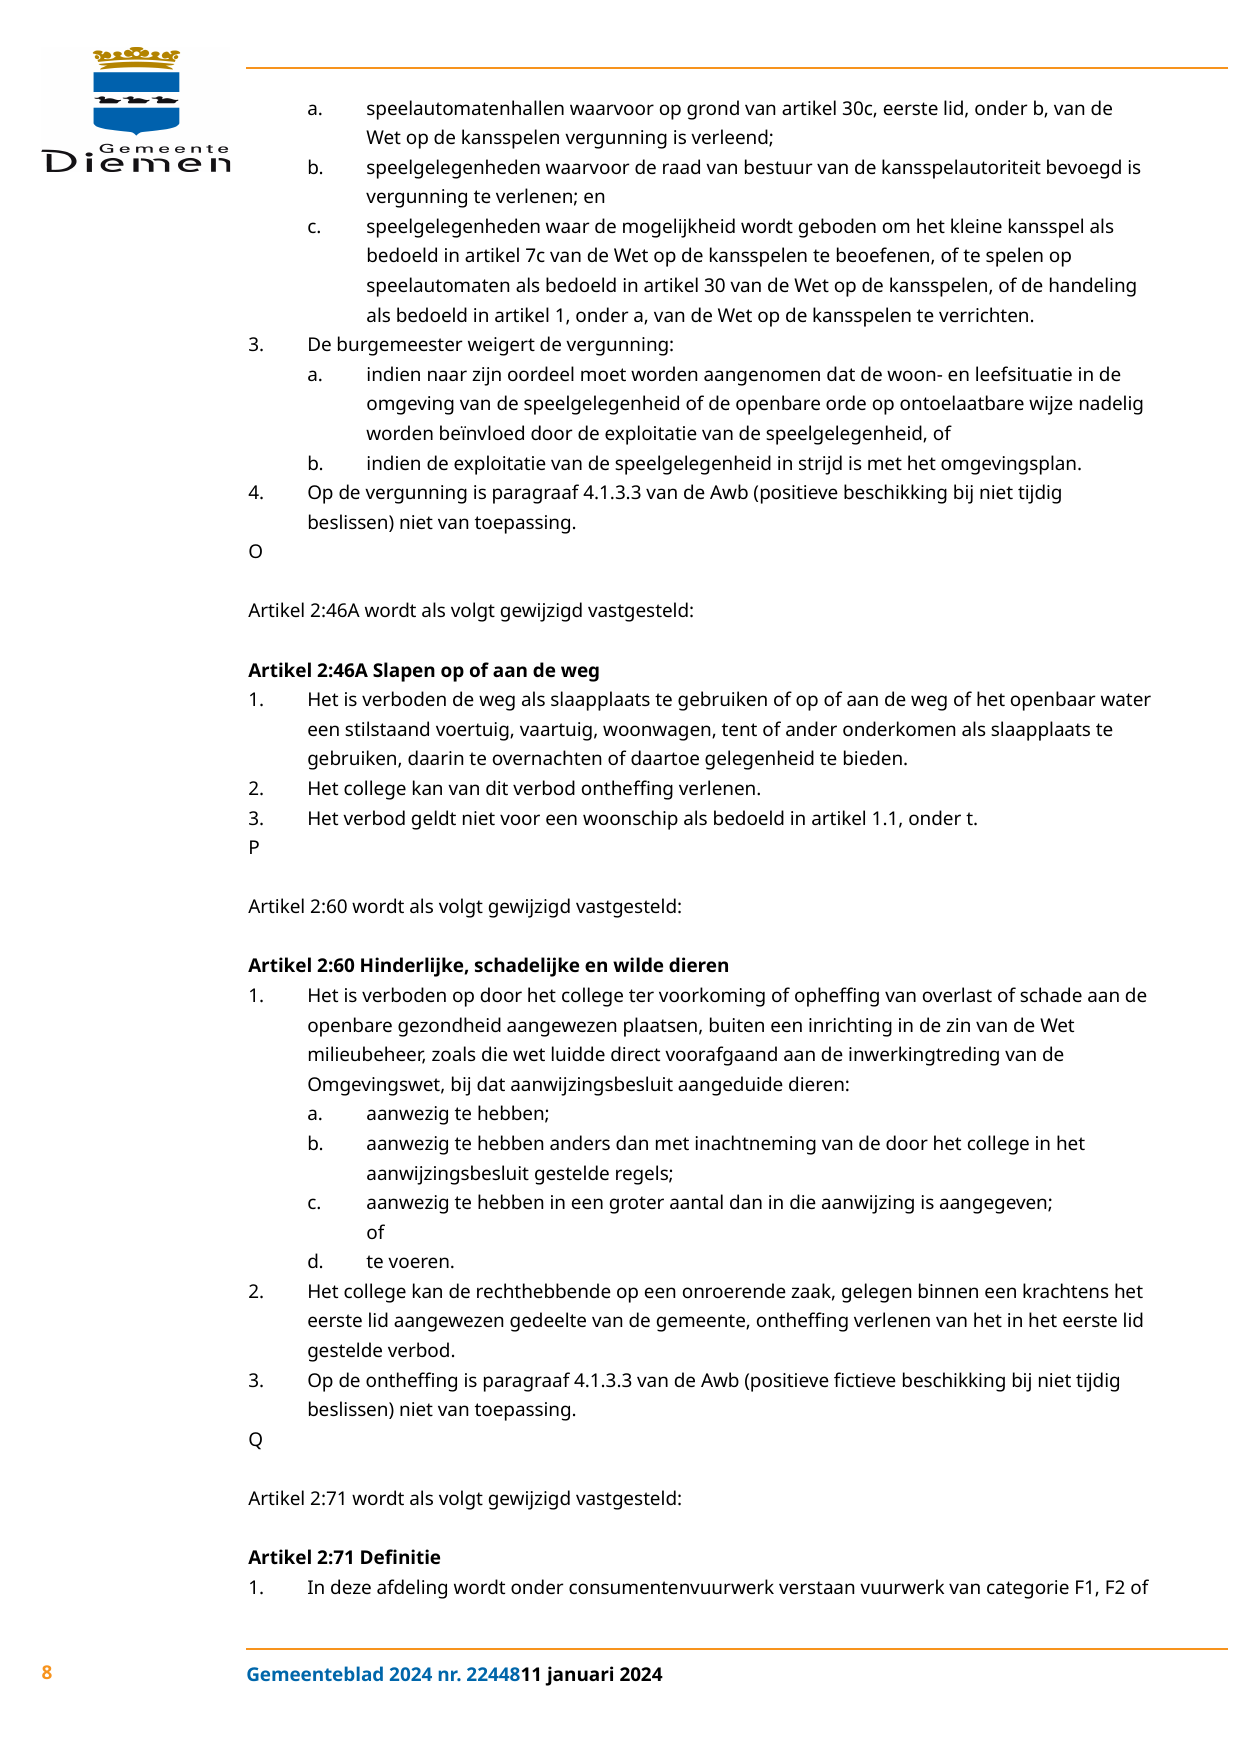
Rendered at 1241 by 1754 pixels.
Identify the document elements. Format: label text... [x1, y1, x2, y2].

text P [248, 834, 1152, 860]
text Artikel 2:71 Definitie [248, 1544, 1152, 1570]
list speelautomatenhallen waarvoor op grond van artikel 30c, eerste lid, onder b, van de Wet op de kansspelen vergunning is verleend; [307, 95, 1152, 150]
list aanwezig te hebben anders dan met inachtneming van de door het college in het aanwijzingsbesluit gestelde regels; [307, 1130, 1152, 1186]
list Het verbod geldt niet voor een woonschip als bedoeld in artikel 1.1, onder t. [248, 805, 1152, 831]
list indien de exploitatie van de speelgelegenheid in strijd is met het omgevingsplan. [307, 450, 1152, 476]
text Artikel 2:46A wordt als volgt gewijzigd vastgesteld: [248, 598, 1152, 623]
list indien naar zijn oordeel moet worden aangenomen dat de woon- en leefsituatie in de omgeving van de speelgelegenheid of de openbare orde op ontoelaatbare wijze nadelig worden beïnvloed door de exploitatie van de speelgelegenheid, of [307, 361, 1152, 446]
list Het college kan van dit verbod ontheffing verlenen. [248, 775, 1152, 801]
text O [248, 538, 1152, 564]
list aanwezig te hebben in een groter aantal dan in die aanwijzing is aangegeven; [307, 1189, 1152, 1215]
text Artikel 2:71 wordt als volgt gewijzigd vastgesteld: [248, 1485, 1152, 1511]
list aanwezig te hebben; [307, 1101, 1152, 1126]
list In deze afdeling wordt onder consumentenvuurwerk verstaan vuurwerk van categorie F1, F2 of [248, 1574, 1152, 1600]
text Artikel 2:60 Hinderlijke, schadelijke en wilde dieren [248, 953, 1152, 978]
list Op de ontheffing is paragraaf 4.1.3.3 van de Awb (positieve fictieve beschikking bij niet tijdig beslissen) niet van toepassing. [248, 1367, 1152, 1422]
list te voeren. [307, 1248, 1152, 1274]
list Het is verboden de weg als slaapplaats te gebruiken of op of aan de weg of het openbaar water een stilstaand voertuig, vaartuig, woonwagen, tent of ander onderkomen als slaapplaats te gebruiken, daarin te overnachten of daartoe gelegenheid te bieden. [248, 686, 1152, 771]
list speelgelegenheden waarvoor de raad van bestuur van de kansspelautoriteit bevoegd is vergunning te verlenen; en [307, 154, 1152, 209]
list De burgemeester weigert de vergunning: [248, 331, 1152, 357]
text Artikel 2:46A Slapen op of aan de weg [248, 657, 1152, 683]
list Op de vergunning is paragraaf 4.1.3.3 van de Awb (positieve beschikking bij niet tijdig beslissen) niet van toepassing. [248, 479, 1152, 535]
list Het college kan de rechthebbende op een onroerende zaak, gelegen binnen een krachtens het eerste lid aangewezen gedeelte van de gemeente, ontheffing verlenen van het in het eerste lid gestelde verbod. [248, 1278, 1152, 1363]
text Artikel 2:60 wordt als volgt gewijzigd vastgesteld: [248, 893, 1152, 919]
text Q [248, 1426, 1152, 1452]
list Het is verboden op door het college ter voorkoming of opheffing van overlast of schade aan de openbare gezondheid aangewezen plaatsen, buiten een inrichting in de zin van de Wet milieubeheer, zoals die wet luidde direct voorafgaand aan de inwerkingtreding van de Omgevingswet, bij dat aanwijzingsbesluit aangeduide dieren: [248, 982, 1152, 1097]
picture [41, 47, 231, 172]
list speelgelegenheden waar de mogelijkheid wordt geboden om het kleine kansspel als bedoeld in artikel 7c van de Wet op de kansspelen te beoefenen, of te spelen op speelautomaten als bedoeld in artikel 30 van de Wet op de kansspelen, of de handeling als bedoeld in artikel 1, onder a, van de Wet op de kansspelen te verrichten. [307, 213, 1152, 328]
list of [307, 1219, 1152, 1245]
